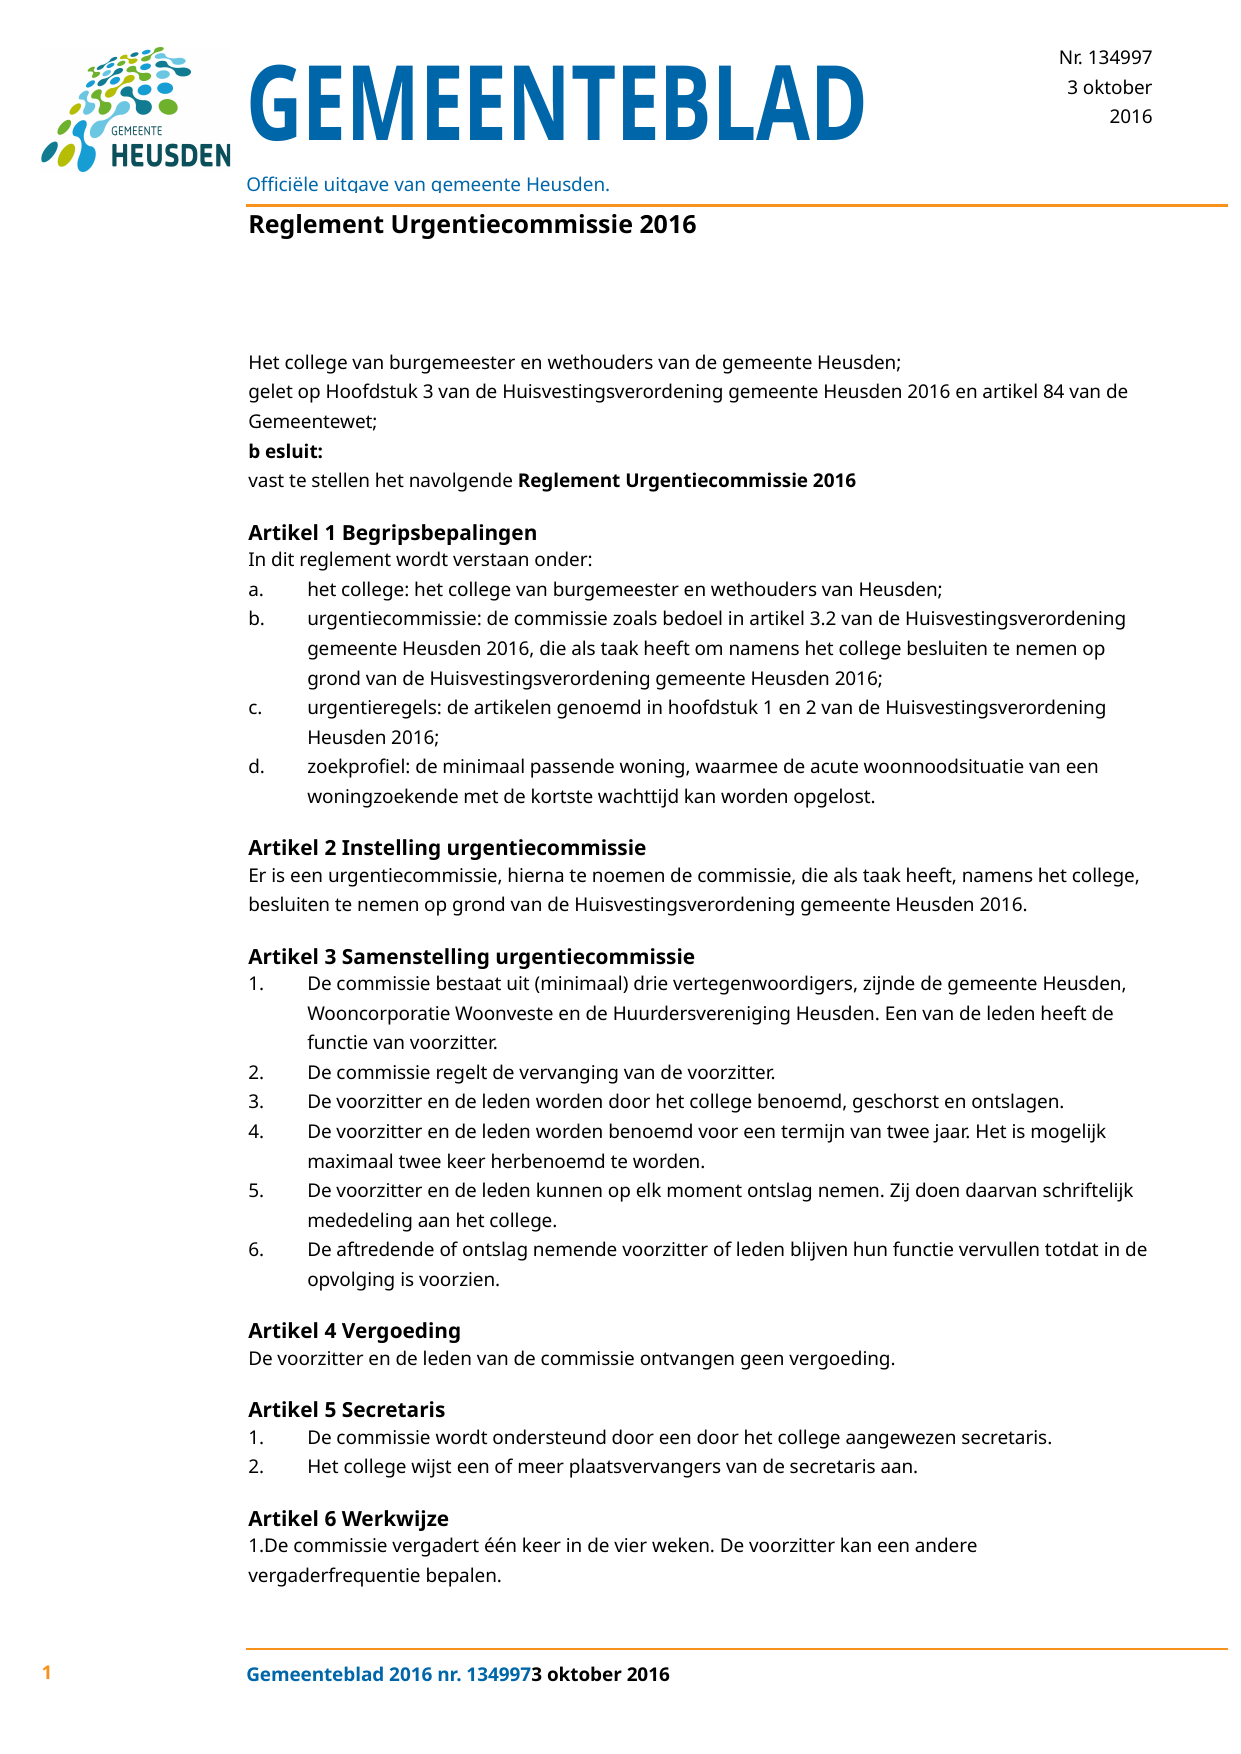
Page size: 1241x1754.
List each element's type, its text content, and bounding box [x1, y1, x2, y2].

list De voorzitter en de leden kunnen op elk moment ontslag nemen. Zij doen daarvan schriftelijk mededeling aan het college. [248, 1177, 1152, 1233]
text vast te stellen het navolgende Reglement Urgentiecommissie 2016 [248, 467, 1152, 493]
text Artikel 5 Secretaris [248, 1395, 1152, 1424]
picture [41, 47, 231, 172]
list De commissie bestaat uit (minimaal) drie vertegenwoordigers, zijnde de gemeente Heusden, Wooncorporatie Woonveste en de Huurdersvereniging Heusden. Een van de leden heeft de functie van voorzitter. [248, 970, 1152, 1055]
text Artikel 2 Instelling urgentiecommissie [248, 833, 1152, 862]
text gelet op Hoofdstuk 3 van de Huisvestingsverordening gemeente Heusden 2016 en artikel 84 van de Gemeentewet; [248, 379, 1152, 434]
text In dit reglement wordt verstaan onder: [248, 546, 1152, 572]
text Artikel 1 Begripsbepalingen [248, 518, 1152, 546]
list De commissie regelt de vervanging van de voorzitter. [248, 1059, 1152, 1085]
list zoekprofiel: de minimaal passende woning, waarmee de acute woonnoodsituatie van een woningzoekende met de kortste wachttijd kan worden opgelost. [248, 753, 1152, 809]
list urgentieregels: de artikelen genoemd in hoofdstuk 1 en 2 van de Huisvestingsverordening Heusden 2016; [248, 694, 1152, 749]
list De voorzitter en de leden worden door het college benoemd, geschorst en ontslagen. [248, 1089, 1152, 1114]
text 1.De commissie vergadert één keer in de vier weken. De voorzitter kan een andere vergaderfrequentie bepalen. [248, 1532, 1152, 1588]
text Reglement Urgentiecommissie 2016 [248, 207, 1152, 241]
list urgentiecommissie: de commissie zoals bedoel in artikel 3.2 van de Huisvestingsverordening gemeente Heusden 2016, die als taak heeft om namens het college besluiten te nemen op grond van de Huisvestingsverordening gemeente Heusden 2016; [248, 606, 1152, 690]
text Artikel 6 Werkwijze [248, 1504, 1152, 1532]
list het college: het college van burgemeester en wethouders van Heusden; [248, 576, 1152, 602]
text b esluit: [248, 438, 1152, 464]
list De aftredende of ontslag nemende voorzitter of leden blijven hun functie vervullen totdat in de opvolging is voorzien. [248, 1237, 1152, 1292]
text De voorzitter en de leden van de commissie ontvangen geen vergoeding. [248, 1345, 1152, 1371]
text Er is een urgentiecommissie, hierna te noemen de commissie, die als taak heeft, namens het college, besluiten te nemen op grond van de Huisvestingsverordening gemeente Heusden 2016. [248, 862, 1152, 917]
text Artikel 4 Vergoeding [248, 1317, 1152, 1345]
list Het college wijst een of meer plaatsvervangers van de secretaris aan. [248, 1453, 1152, 1479]
text Het college van burgemeester en wethouders van de gemeente Heusden; [248, 349, 1152, 375]
list De commissie wordt ondersteund door een door het college aangewezen secretaris. [248, 1424, 1152, 1449]
text Artikel 3 Samenstelling urgentiecommissie [248, 942, 1152, 970]
list De voorzitter en de leden worden benoemd voor een termijn van twee jaar. Het is mogelijk maximaal twee keer herbenoemd te worden. [248, 1118, 1152, 1173]
